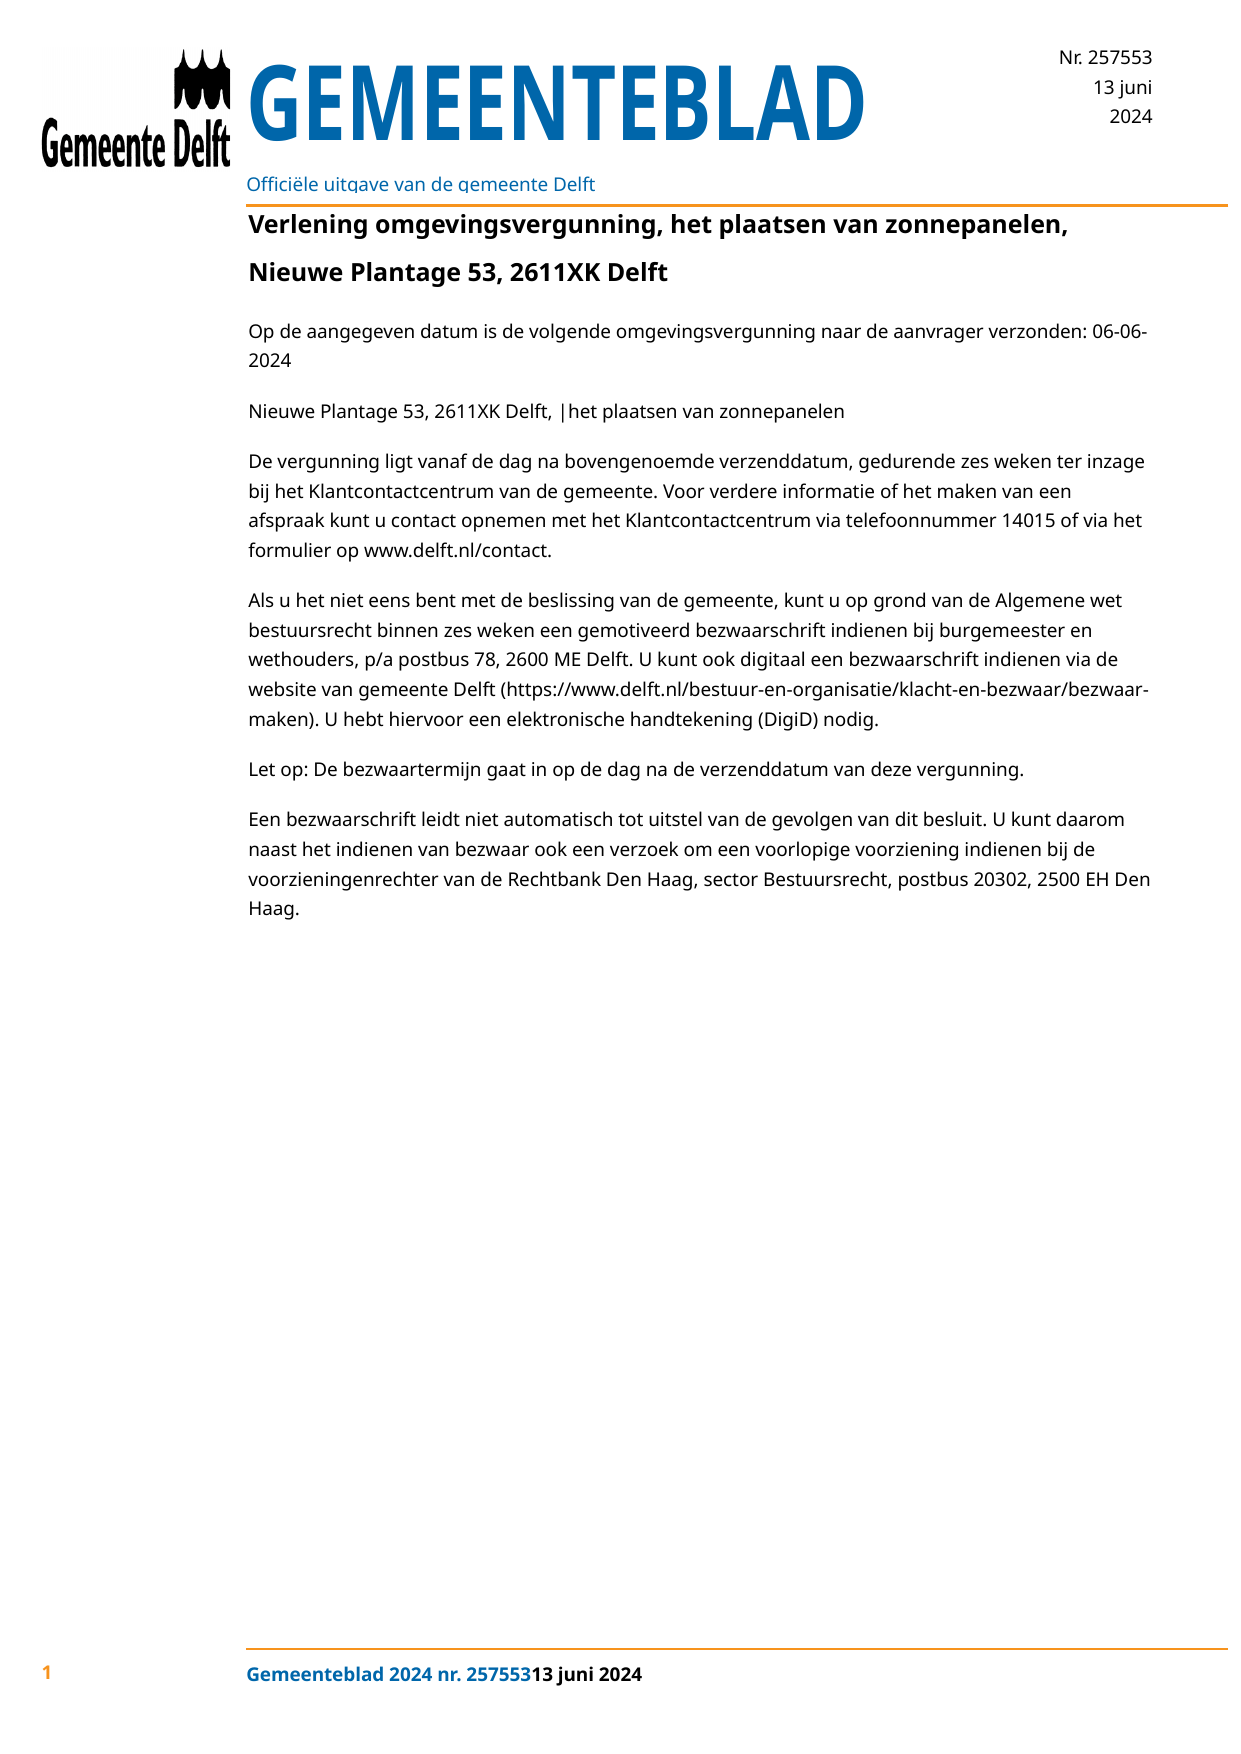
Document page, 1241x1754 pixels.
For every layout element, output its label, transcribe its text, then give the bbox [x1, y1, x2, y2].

text Als u het niet eens bent met de beslissing van de gemeente, kunt u op grond van de Algemene wet bestuursrecht binnen zes weken een gemotiveerd bezwaarschrift indienen bij burgemeester en wethouders, p/a postbus 78, 2600 ME Delft. U kunt ook digitaal een bezwaarschrift indienen via de website van gemeente Delft (https://www.delft.nl/bestuur-en-organisatie/klacht-en-bezwaar/bezwaar-maken). U hebt hiervoor een elektronische handtekening (DigiD) nodig. [248, 587, 1152, 732]
picture [41, 47, 231, 172]
text Let op: De bezwaartermijn gaat in op de dag na de verzenddatum van deze vergunning. [248, 756, 1152, 782]
text Verlening omgevingsvergunning, het plaatsen van zonnepanelen, Nieuwe Plantage 53, 2611XK Delft [248, 207, 1152, 288]
text Een bezwaarschrift leidt niet automatisch tot uitstel van de gevolgen van dit besluit. U kunt daarom naast het indienen van bezwaar ook een verzoek om een voorlopige voorziening indienen bij de voorzieningenrechter van de Rechtbank Den Haag, sector Bestuursrecht, postbus 20302, 2500 EH Den Haag. [248, 807, 1152, 921]
text De vergunning ligt vanaf de dag na bovengenoemde verzenddatum, gedurende zes weken ter inzage bij het Klantcontactcentrum van de gemeente. Voor verdere informatie of het maken van een afspraak kunt u contact opnemen met het Klantcontactcentrum via telefoonnummer 14015 of via het formulier op www.delft.nl/contact. [248, 448, 1152, 563]
text Nieuwe Plantage 53, 2611XK Delft, |het plaatsen van zonnepanelen [248, 398, 1152, 424]
text Op de aangegeven datum is de volgende omgevingsvergunning naar de aanvrager verzonden: 06-06-2024 [248, 318, 1152, 373]
